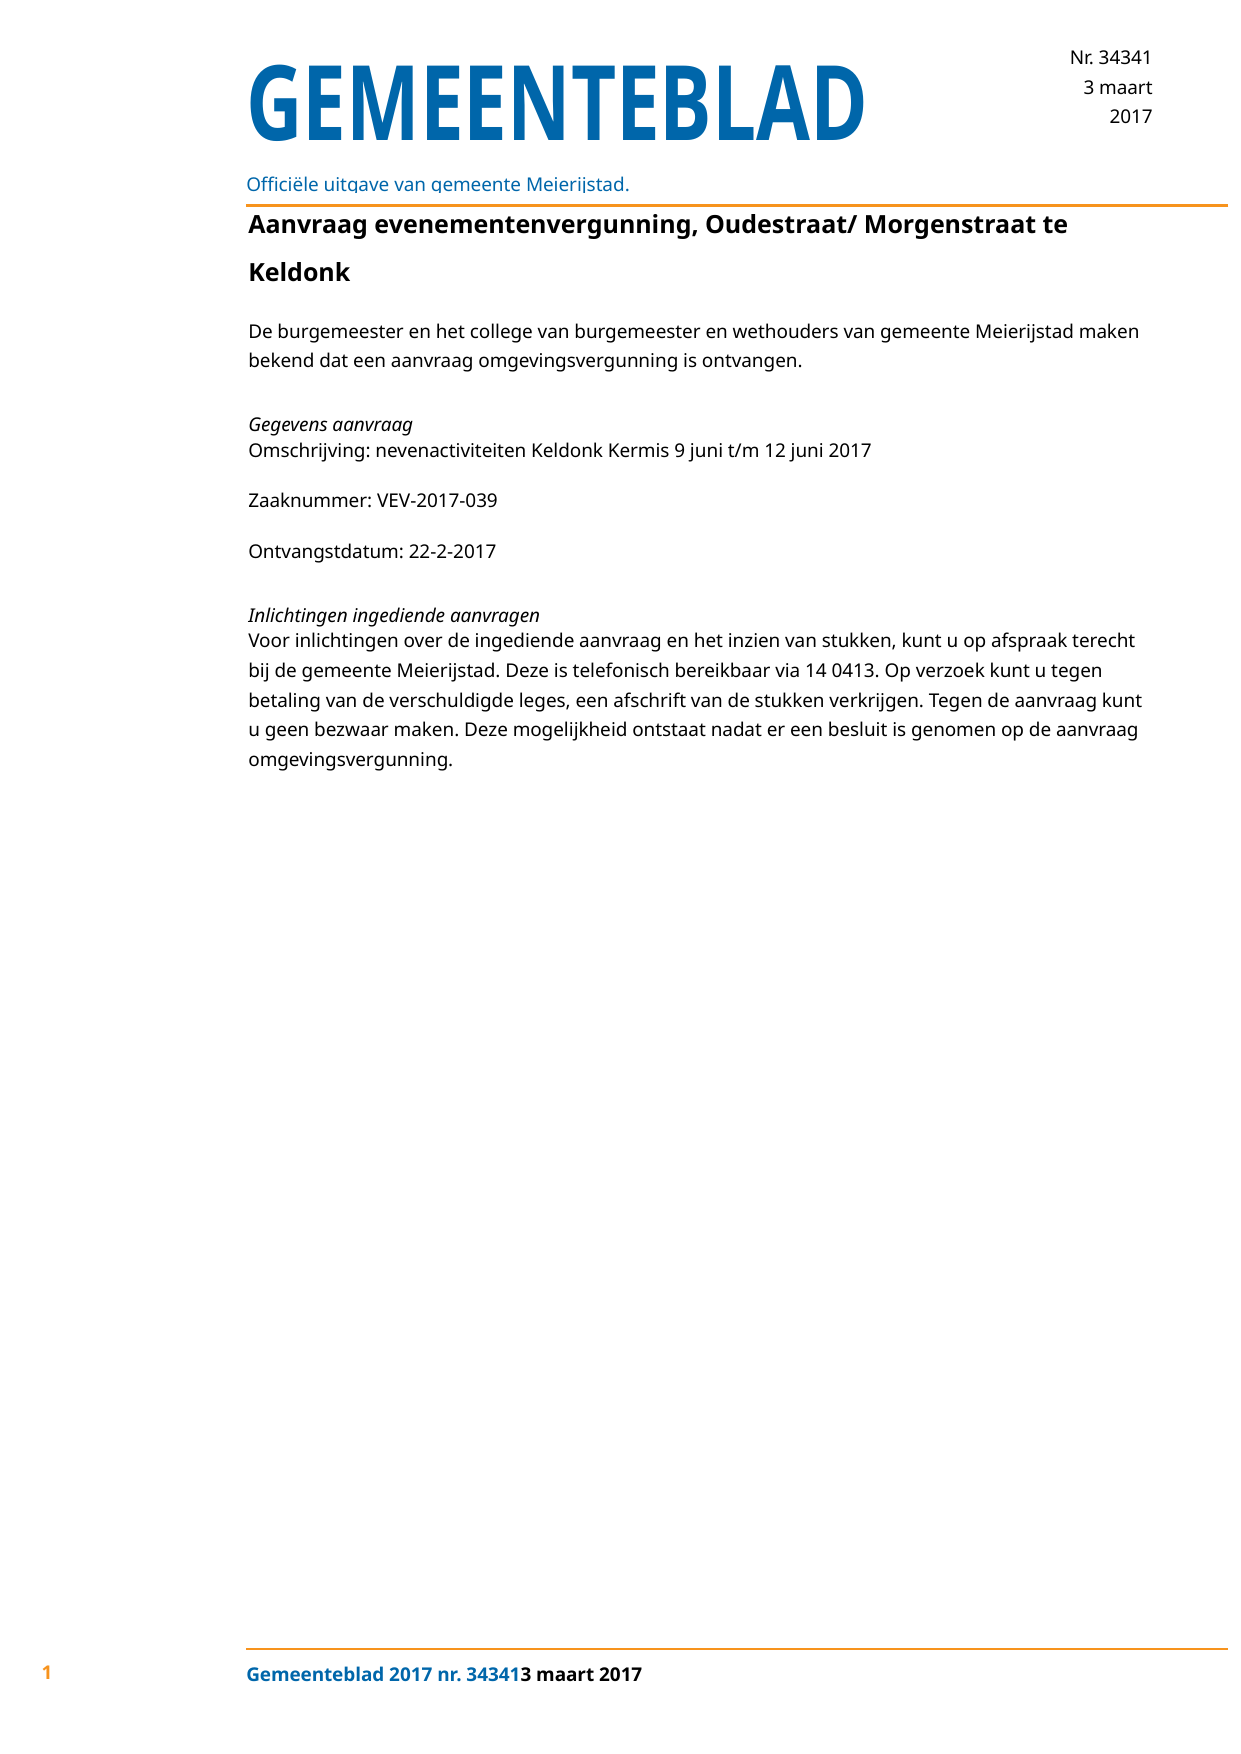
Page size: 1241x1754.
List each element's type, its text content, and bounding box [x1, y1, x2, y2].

text Inlichtingen ingediende aanvragen [248, 602, 1152, 628]
text Ontvangstdatum: 22-2-2017 [248, 538, 1152, 564]
text Omschrijving: nevenactiviteiten Keldonk Kermis 9 juni t/m 12 juni 2017 [248, 437, 1152, 463]
text Zaaknummer: VEV-2017-039 [248, 488, 1152, 513]
text Aanvraag evenementenvergunning, Oudestraat/ Morgenstraat te Keldonk [248, 207, 1152, 288]
text Voor inlichtingen over de ingediende aanvraag en het inzien van stukken, kunt u op afspraak terecht bij de gemeente Meierijstad. Deze is telefonisch bereikbaar via 14 0413. Op verzoek kunt u tegen betaling van de verschuldigde leges, een afschrift van de stukken verkrijgen. Tegen de aanvraag kunt u geen bezwaar maken. Deze mogelijkheid ontstaat nadat er een besluit is genomen op de aanvraag omgevingsvergunning. [248, 628, 1152, 772]
text Gegevens aanvraag [248, 411, 1152, 437]
picture [41, 47, 231, 172]
text De burgemeester en het college van burgemeester en wethouders van gemeente Meierijstad maken bekend dat een aanvraag omgevingsvergunning is ontvangen. [248, 318, 1152, 373]
